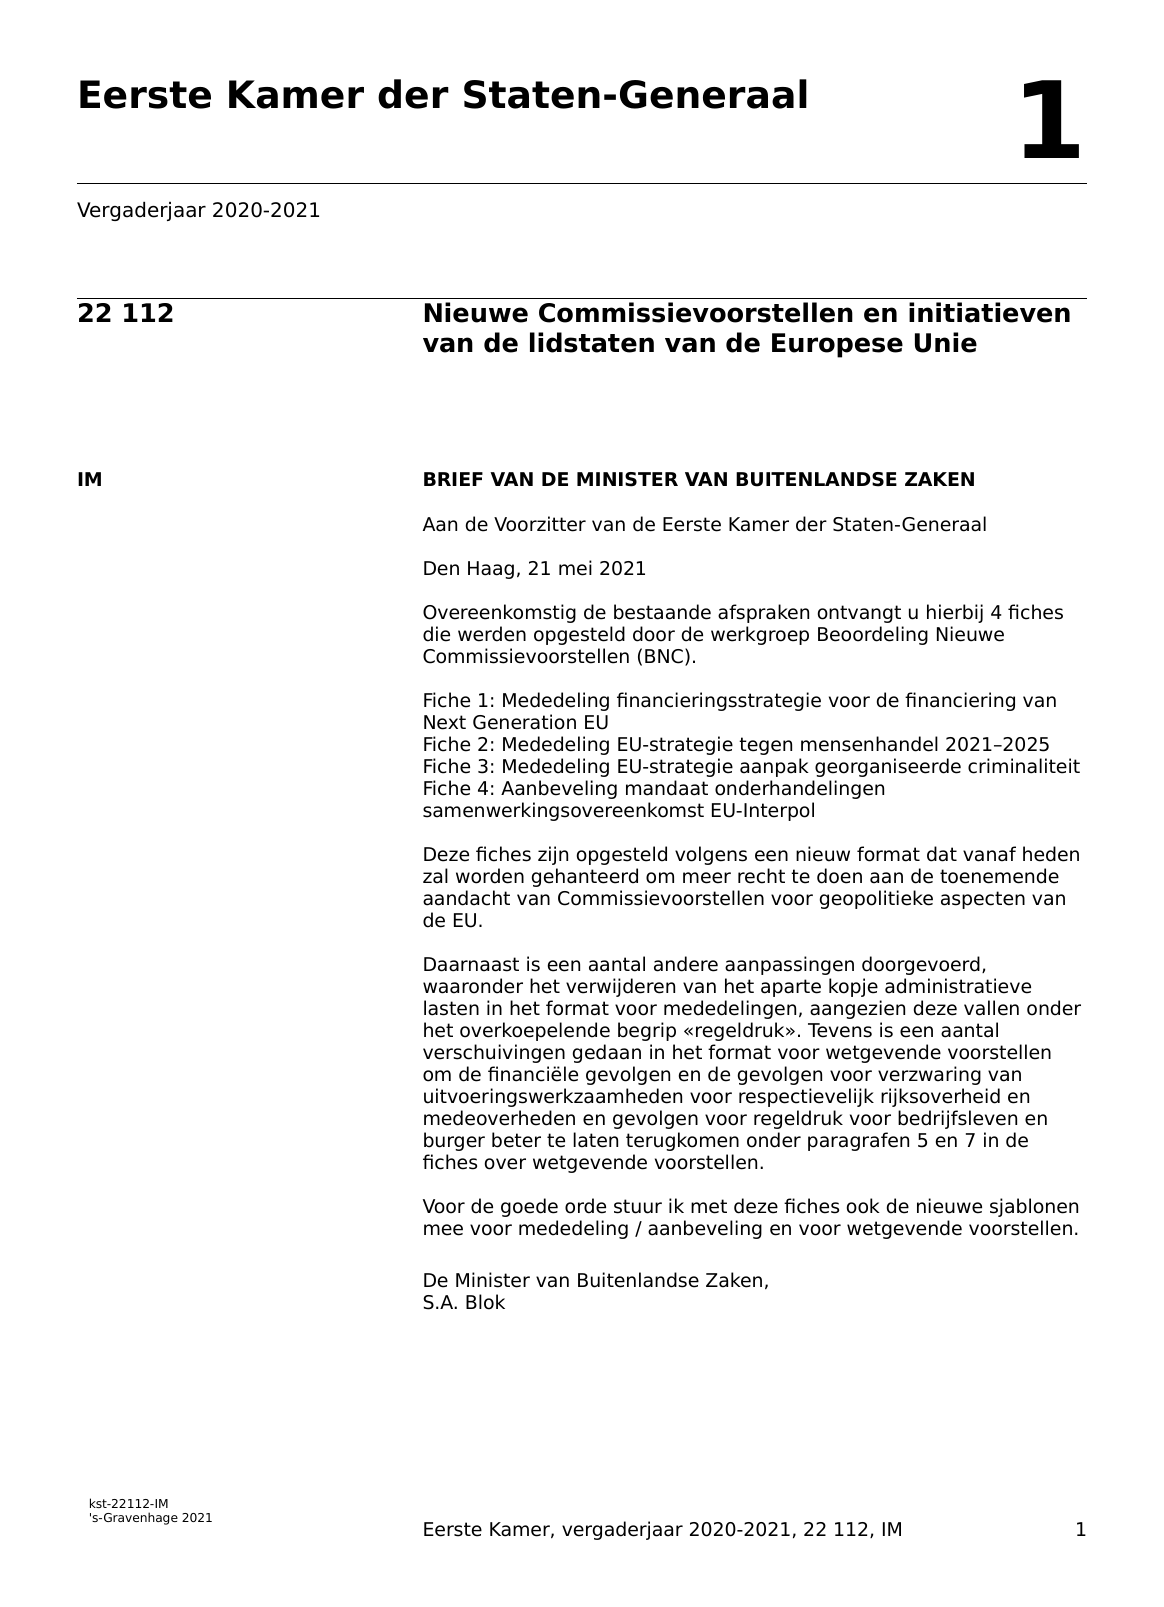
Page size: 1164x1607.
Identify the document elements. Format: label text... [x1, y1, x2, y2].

text Fiche 4: Aanbeveling mandaat onderhandelingen samenwerkingsovereenkomst EU-Interpol [422, 778, 1087, 822]
text 's-Gravenhage 2021 [88, 1511, 323, 1525]
text Fiche 2: Mededeling EU-strategie tegen mensenhandel 2021–2025 [422, 734, 1087, 756]
table_cell Vergaderjaar 2020-2021 [77, 184, 1087, 298]
table_header 1 [886, 59, 1087, 183]
text Voor de goede orde stuur ik met deze fiches ook de nieuwe sjablonen mee voor mededeling / aanbeveling en voor wetgevende voorstellen. [422, 1196, 1087, 1240]
text Den Haag, 21 mei 2021 [422, 558, 1087, 580]
text De Minister van Buitenlandse Zaken, S.A. Blok [422, 1270, 1087, 1314]
table_header Eerste Kamer der Staten-Generaal [77, 59, 886, 183]
text Fiche 3: Mededeling EU-strategie aanpak georganiseerde criminaliteit [422, 756, 1087, 778]
text Deze fiches zijn opgesteld volgens een nieuw format dat vanaf heden zal worden gehanteerd om meer recht te doen aan de toenemende aandacht van Commissievoorstellen voor geopolitieke aspecten van de EU. [422, 844, 1087, 932]
subtitle 22 112 Nieuwe Commissievoorstellen en initiatieven van de lidstaten van de Europese Unie [77, 299, 1087, 358]
subtitle IM BRIEF VAN DE MINISTER VAN BUITENLANDSE ZAKEN [77, 469, 1087, 491]
text Fiche 1: Mededeling financieringsstrategie voor de financiering van Next Generation EU [422, 690, 1087, 734]
text Overeenkomstig de bestaande afspraken ontvangt u hierbij 4 fiches die werden opgesteld door de werkgroep Beoordeling Nieuwe Commissievoorstellen (BNC). [422, 602, 1087, 668]
text Daarnaast is een aantal andere aanpassingen doorgevoerd, waaronder het verwijderen van het aparte kopje administratieve lasten in het format voor mededelingen, aangezien deze vallen onder het overkoepelende begrip «regeldruk». Tevens is een aantal verschuivingen gedaan in het format voor wetgevende voorstellen om de financiële gevolgen en de gevolgen voor verzwaring van uitvoeringswerkzaamheden voor respectievelijk rijksoverheid en medeoverheden en gevolgen voor regeldruk voor bedrijfsleven en burger beter te laten terugkomen onder paragrafen 5 en 7 in de fiches over wetgevende voorstellen. [422, 954, 1087, 1174]
text Aan de Voorzitter van de Eerste Kamer der Staten-Generaal [422, 513, 1087, 536]
text kst-22112-IM [88, 1497, 323, 1511]
